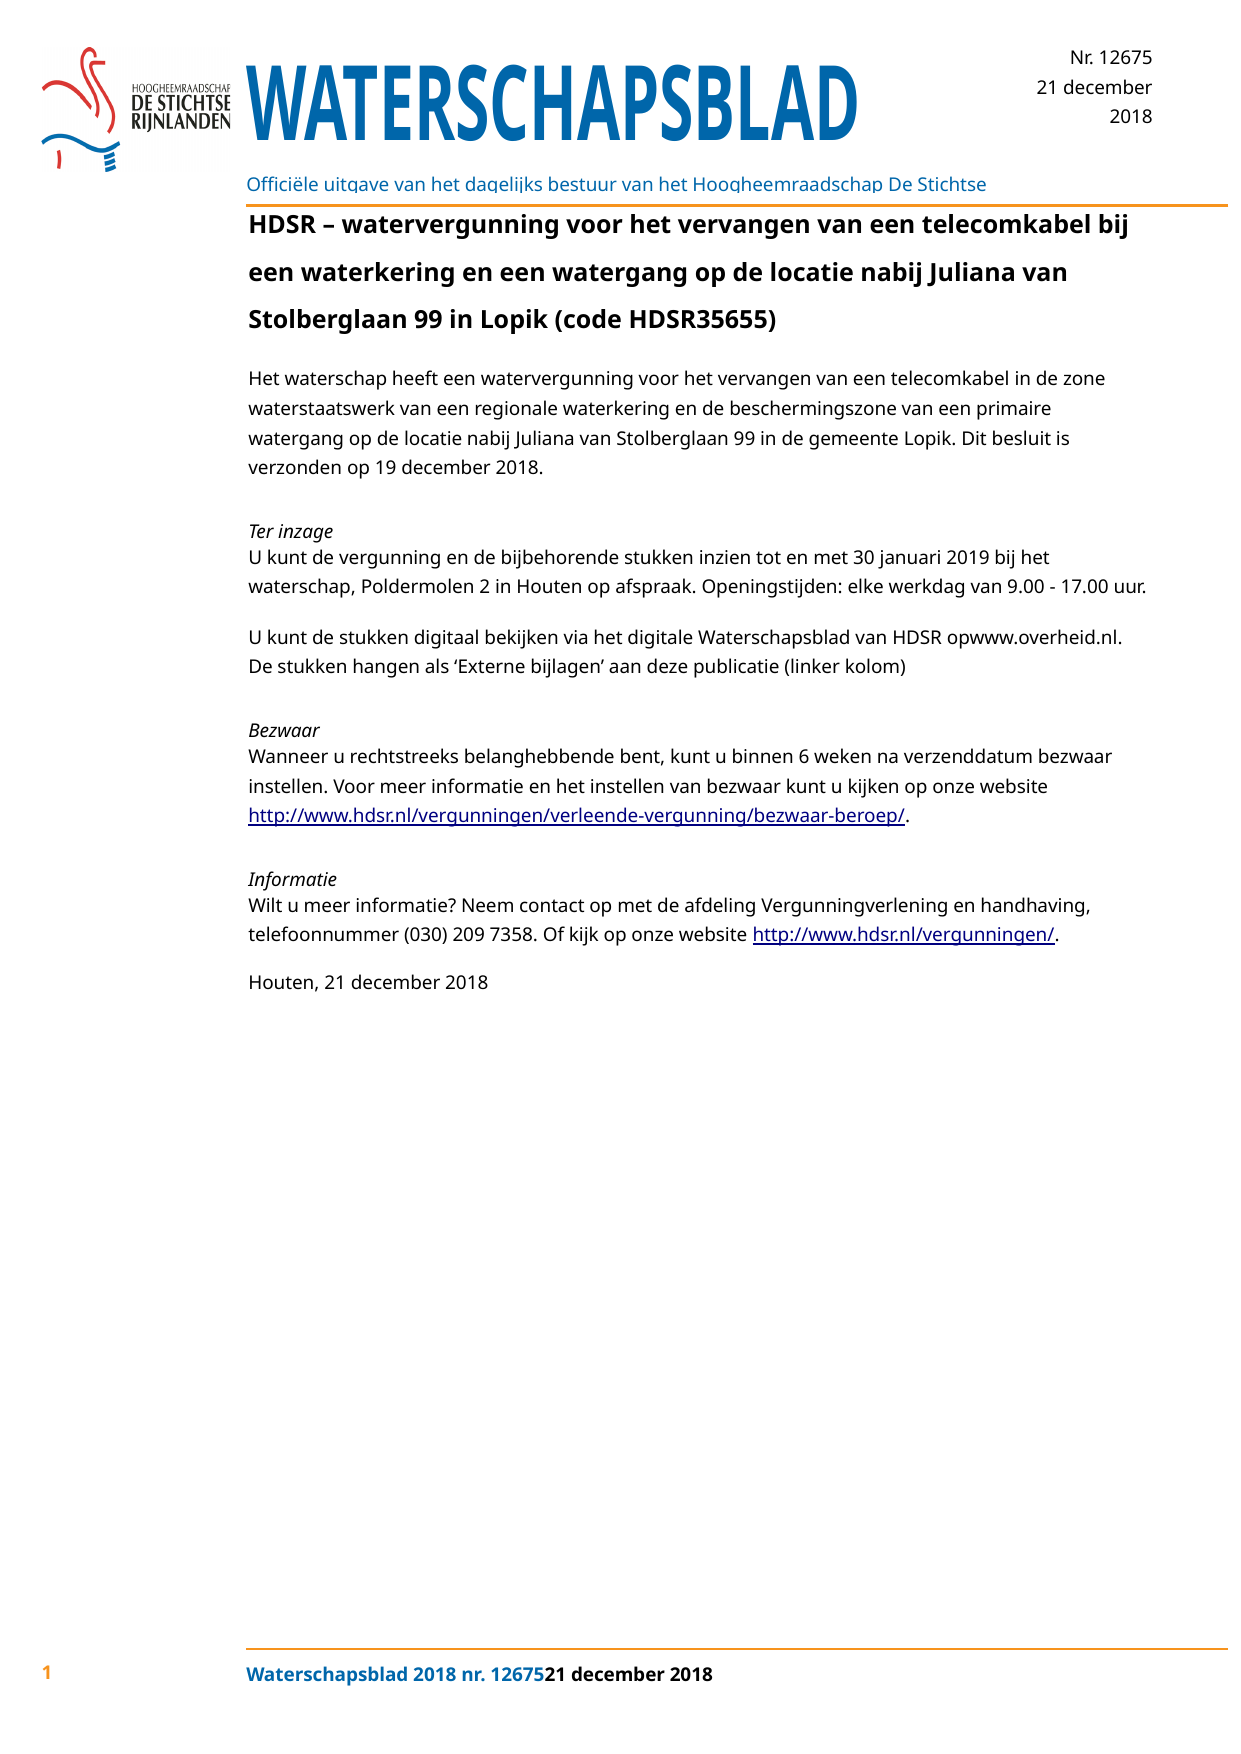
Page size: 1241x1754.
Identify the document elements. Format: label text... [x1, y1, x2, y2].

text HDSR – watervergunning voor het vervangen van een telecomkabel bij een waterkering en een watergang op de locatie nabij Juliana van Stolberglaan 99 in Lopik (code HDSR35655) [248, 207, 1152, 336]
text Wilt u meer informatie? Neem contact op met de afdeling Vergunningverlening en handhaving, telefoonnummer (030) 209 7358. Of kijk op onze website http://www.hdsr.nl/vergunningen/. [248, 892, 1152, 947]
text Het waterschap heeft een watervergunning voor het vervangen van een telecomkabel in de zone waterstaatswerk van een regionale waterkering en de beschermingszone van een primaire watergang op de locatie nabij Juliana van Stolberglaan 99 in de gemeente Lopik. Dit besluit is verzonden op 19 december 2018. [248, 366, 1152, 480]
text Wanneer u rechtstreeks belanghebbende bent, kunt u binnen 6 weken na verzenddatum bezwaar instellen. Voor meer informatie en het instellen van bezwaar kunt u kijken op onze website http://www.hdsr.nl/vergunningen/verleende-vergunning/bezwaar-beroep/. [248, 743, 1152, 828]
text Bezwaar [248, 717, 1152, 743]
text U kunt de vergunning en de bijbehorende stukken inzien tot en met 30 januari 2019 bij het waterschap, Poldermolen 2 in Houten op afspraak. Openingstijden: elke werkdag van 9.00 - 17.00 uur. [248, 544, 1152, 599]
text Houten, 21 december 2018 [248, 969, 1152, 995]
text Informatie [248, 866, 1152, 892]
text U kunt de stukken digitaal bekijken via het digitale Waterschapsblad van HDSR opwww.overheid.nl. De stukken hangen als ‘Externe bijlagen’ aan deze publicatie (linker kolom) [248, 624, 1152, 679]
text Ter inzage [248, 518, 1152, 544]
picture [41, 47, 231, 172]
